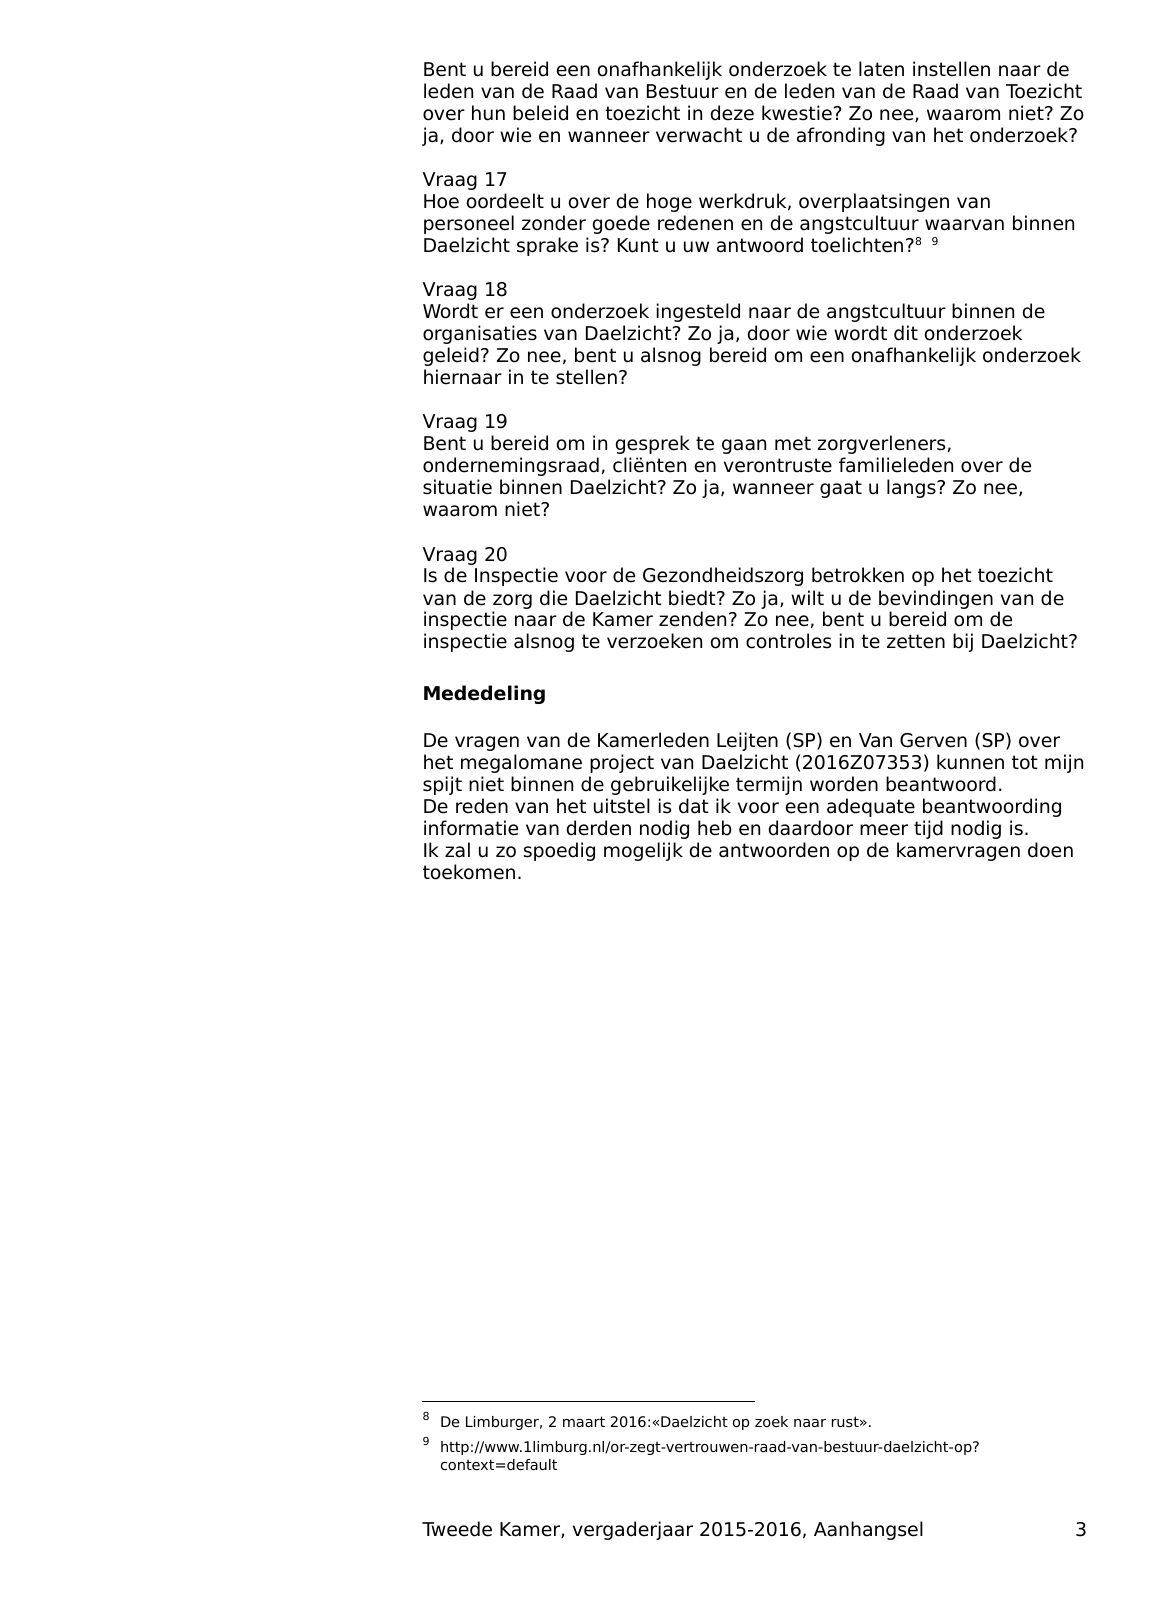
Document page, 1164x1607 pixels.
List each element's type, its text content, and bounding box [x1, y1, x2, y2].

text De vragen van de Kamerleden Leijten (SP) en Van Gerven (SP) over het megalomane project van Daelzicht (2016Z07353) kunnen tot mijn spijt niet binnen de gebruikelijke termijn worden beantwoord. [422, 730, 1087, 796]
text Vraag 18 [422, 279, 1087, 301]
text Bent u bereid een onafhankelijk onderzoek te laten instellen naar de leden van de Raad van Bestuur en de leden van de Raad van Toezicht over hun beleid en toezicht in deze kwestie? Zo nee, waarom niet? Zo ja, door wie en wanneer verwacht u de afronding van het onderzoek? [422, 59, 1087, 147]
text Vraag 19 [422, 411, 1087, 433]
text Is de Inspectie voor de Gezondheidszorg betrokken op het toezicht van de zorg die Daelzicht biedt? Zo ja, wilt u de bevindingen van de inspectie naar de Kamer zenden? Zo nee, bent u bereid om de inspectie alsnog te verzoeken om controles in te zetten bij Daelzicht? [422, 565, 1087, 653]
text Vraag 17 [422, 169, 1087, 191]
text Vraag 20 [422, 543, 1087, 565]
text http://www.1limburg.nl/or-zegt-vertrouwen-raad-van-bestuur-daelzicht-op?context=default [422, 1435, 1087, 1474]
text Wordt er een onderzoek ingesteld naar de angstcultuur binnen de organisaties van Daelzicht? Zo ja, door wie wordt dit onderzoek geleid? Zo nee, bent u alsnog bereid om een onafhankelijk onderzoek hiernaar in te stellen? [422, 301, 1087, 389]
text Ik zal u zo spoedig mogelijk de antwoorden op de kamervragen doen toekomen. [422, 840, 1087, 884]
text Hoe oordeelt u over de hoge werkdruk, overplaatsingen van personeel zonder goede redenen en de angstcultuur waarvan binnen Daelzicht sprake is? Kunt u uw antwoord toelichten? [422, 191, 1087, 257]
text De reden van het uitstel is dat ik voor een adequate beantwoording informatie van derden nodig heb en daardoor meer tijd nodig is. [422, 796, 1087, 840]
text De Limburger, 2 maart 2016:«Daelzicht op zoek naar rust». [422, 1410, 1087, 1432]
text Bent u bereid om in gesprek te gaan met zorgverleners, ondernemingsraad, cliënten en verontruste familieleden over de situatie binnen Daelzicht? Zo ja, wanneer gaat u langs? Zo nee, waarom niet? [422, 433, 1087, 521]
subtitle Mededeling [422, 683, 1087, 705]
